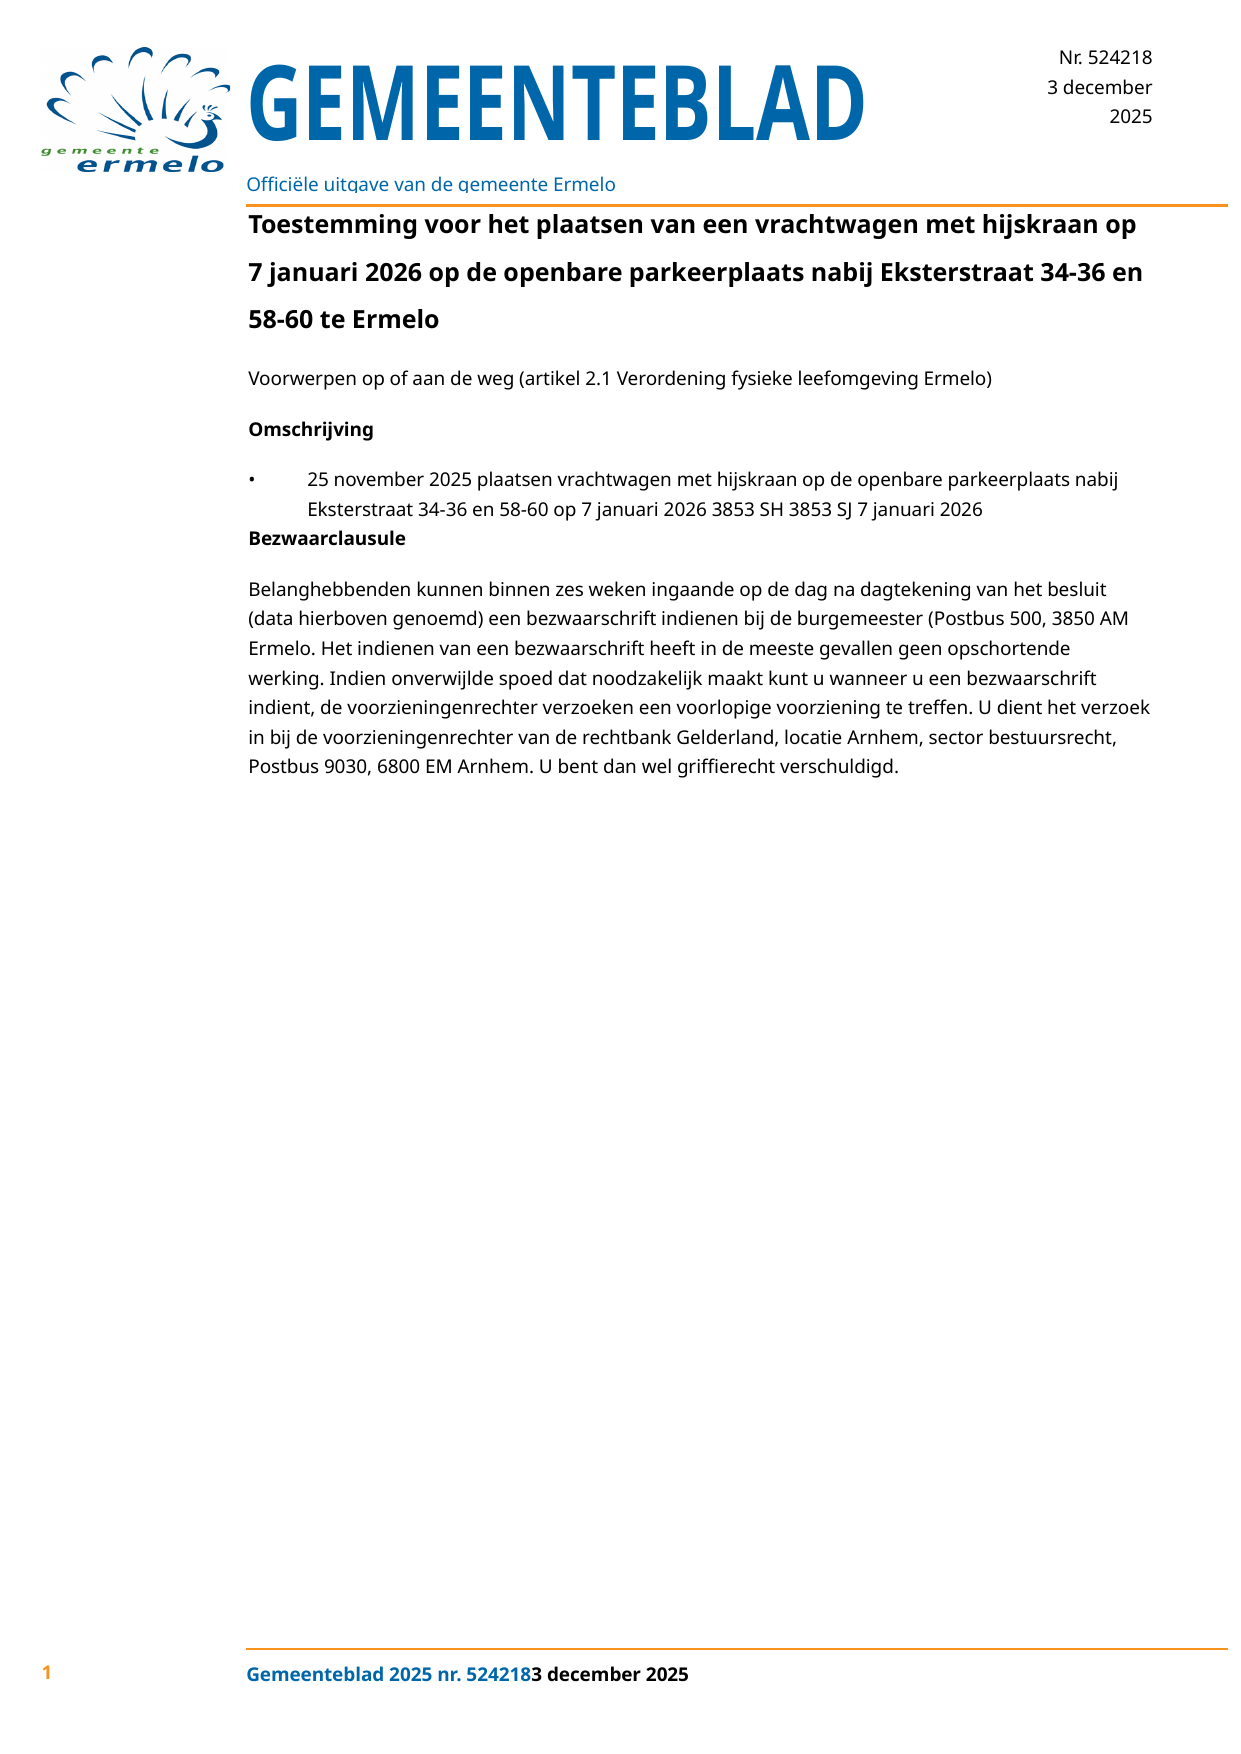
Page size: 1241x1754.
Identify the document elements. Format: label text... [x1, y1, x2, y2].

text Voorwerpen op of aan de weg (artikel 2.1 Verordening fysieke leefomgeving Ermelo) [248, 366, 1152, 391]
text Bezwaarclausule [248, 526, 1152, 551]
text Belanghebbenden kunnen binnen zes weken ingaande op de dag na dagtekening van het besluit (data hierboven genoemd) een bezwaarschrift indienen bij de burgemeester (Postbus 500, 3850 AM Ermelo. Het indienen van een bezwaarschrift heeft in de meeste gevallen geen opschortende werking. Indien onverwijlde spoed dat noodzakelijk maakt kunt u wanneer u een bezwaarschrift indient, de voorzieningenrechter verzoeken een voorlopige voorziening te treffen. U dient het verzoek in bij de voorzieningenrechter van de rechtbank Gelderland, locatie Arnhem, sector bestuursrecht, Postbus 9030, 6800 EM Arnhem. U bent dan wel griffierecht verschuldigd. [248, 576, 1152, 779]
text Toestemming voor het plaatsen van een vrachtwagen met hijskraan op 7 januari 2026 op de openbare parkeerplaats nabij Eksterstraat 34-36 en 58-60 te Ermelo [248, 207, 1152, 336]
list 25 november 2025 plaatsen vrachtwagen met hijskraan op de openbare parkeerplaats nabij Eksterstraat 34-36 en 58-60 op 7 januari 2026 3853 SH 3853 SJ 7 januari 2026 [248, 466, 1152, 522]
text Omschrijving [248, 416, 1152, 442]
picture [41, 47, 231, 172]
